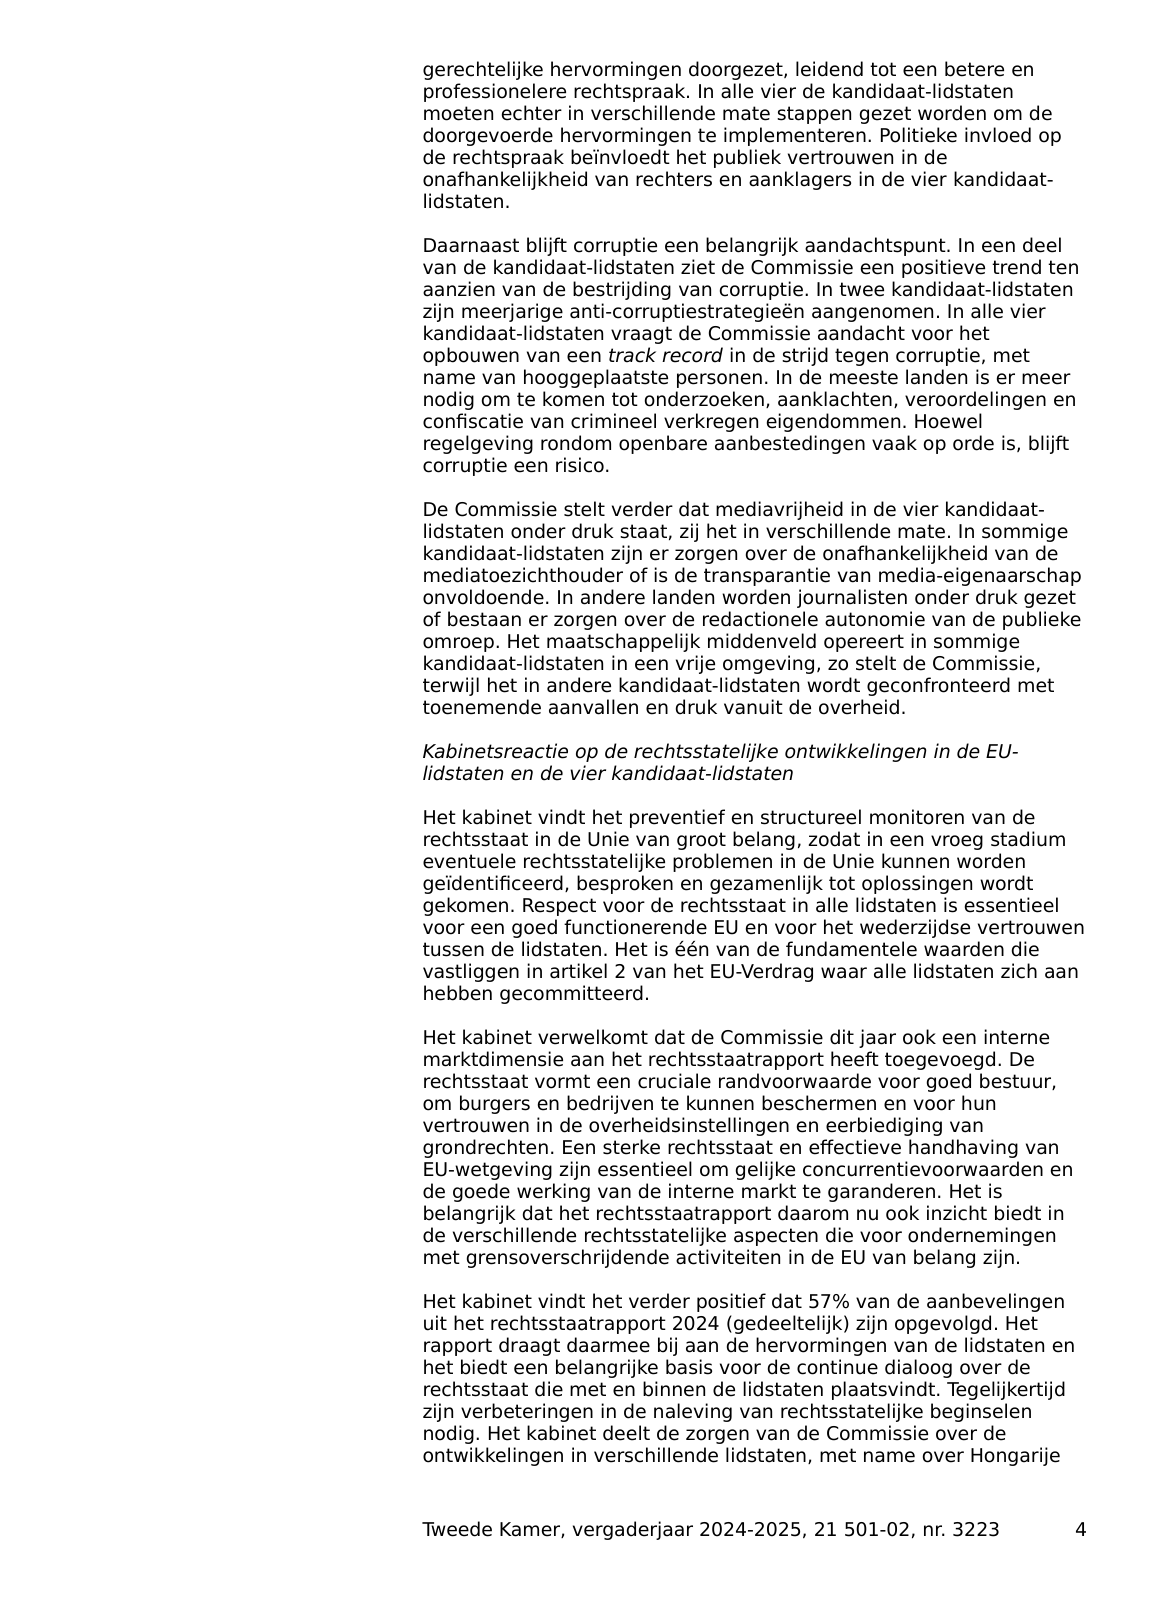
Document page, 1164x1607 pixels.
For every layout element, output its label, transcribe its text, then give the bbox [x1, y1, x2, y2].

text Daarnaast blijft corruptie een belangrijk aandachtspunt. In een deel van de kandidaat-lidstaten ziet de Commissie een positieve trend ten aanzien van de bestrijding van corruptie. In twee kandidaat-lidstaten zijn meerjarige anti-corruptiestrategieën aangenomen. In alle vier kandidaat-lidstaten vraagt de Commissie aandacht voor het opbouwen van een track record in de strijd tegen corruptie, met name van hooggeplaatste personen. In de meeste landen is er meer nodig om te komen tot onderzoeken, aanklachten, veroordelingen en confiscatie van crimineel verkregen eigendommen. Hoewel regelgeving rondom openbare aanbestedingen vaak op orde is, blijft corruptie een risico. [422, 235, 1087, 477]
text Het kabinet vindt het preventief en structureel monitoren van de rechtsstaat in de Unie van groot belang, zodat in een vroeg stadium eventuele rechtsstatelijke problemen in de Unie kunnen worden geïdentificeerd, besproken en gezamenlijk tot oplossingen wordt gekomen. Respect voor de rechtsstaat in alle lidstaten is essentieel voor een goed functionerende EU en voor het wederzijdse vertrouwen tussen de lidstaten. Het is één van de fundamentele waarden die vastliggen in artikel 2 van het EU-Verdrag waar alle lidstaten zich aan hebben gecommitteerd. [422, 807, 1087, 1005]
subtitle Kabinetsreactie op de rechtsstatelijke ontwikkelingen in de EU-lidstaten en de vier kandidaat-lidstaten [422, 741, 1087, 785]
text De Commissie stelt verder dat mediavrijheid in de vier kandidaat-lidstaten onder druk staat, zij het in verschillende mate. In sommige kandidaat-lidstaten zijn er zorgen over de onafhankelijkheid van de mediatoezichthouder of is de transparantie van media-eigenaarschap onvoldoende. In andere landen worden journalisten onder druk gezet of bestaan er zorgen over de redactionele autonomie van de publieke omroep. Het maatschappelijk middenveld opereert in sommige kandidaat-lidstaten in een vrije omgeving, zo stelt de Commissie, terwijl het in andere kandidaat-lidstaten wordt geconfronteerd met toenemende aanvallen en druk vanuit de overheid. [422, 499, 1087, 719]
text Het kabinet verwelkomt dat de Commissie dit jaar ook een interne marktdimensie aan het rechtsstaatrapport heeft toegevoegd. De rechtsstaat vormt een cruciale randvoorwaarde voor goed bestuur, om burgers en bedrijven te kunnen beschermen en voor hun vertrouwen in de overheidsinstellingen en eerbiediging van grondrechten. Een sterke rechtsstaat en effectieve handhaving van EU-wetgeving zijn essentieel om gelijke concurrentievoorwaarden en de goede werking van de interne markt te garanderen. Het is belangrijk dat het rechtsstaatrapport daarom nu ook inzicht biedt in de verschillende rechtsstatelijke aspecten die voor ondernemingen met grensoverschrijdende activiteiten in de EU van belang zijn. [422, 1027, 1087, 1269]
text gerechtelijke hervormingen doorgezet, leidend tot een betere en professionelere rechtspraak. In alle vier de kandidaat-lidstaten moeten echter in verschillende mate stappen gezet worden om de doorgevoerde hervormingen te implementeren. Politieke invloed op de rechtspraak beïnvloedt het publiek vertrouwen in de onafhankelijkheid van rechters en aanklagers in de vier kandidaat-lidstaten. [422, 59, 1087, 213]
text Het kabinet vindt het verder positief dat 57% van de aanbevelingen uit het rechtsstaatrapport 2024 (gedeeltelijk) zijn opgevolgd. Het rapport draagt daarmee bij aan de hervormingen van de lidstaten en het biedt een belangrijke basis voor de continue dialoog over de rechtsstaat die met en binnen de lidstaten plaatsvindt. Tegelijkertijd zijn verbeteringen in de naleving van rechtsstatelijke beginselen nodig. Het kabinet deelt de zorgen van de Commissie over de ontwikkelingen in verschillende lidstaten, met name over Hongarije [422, 1291, 1087, 1467]
